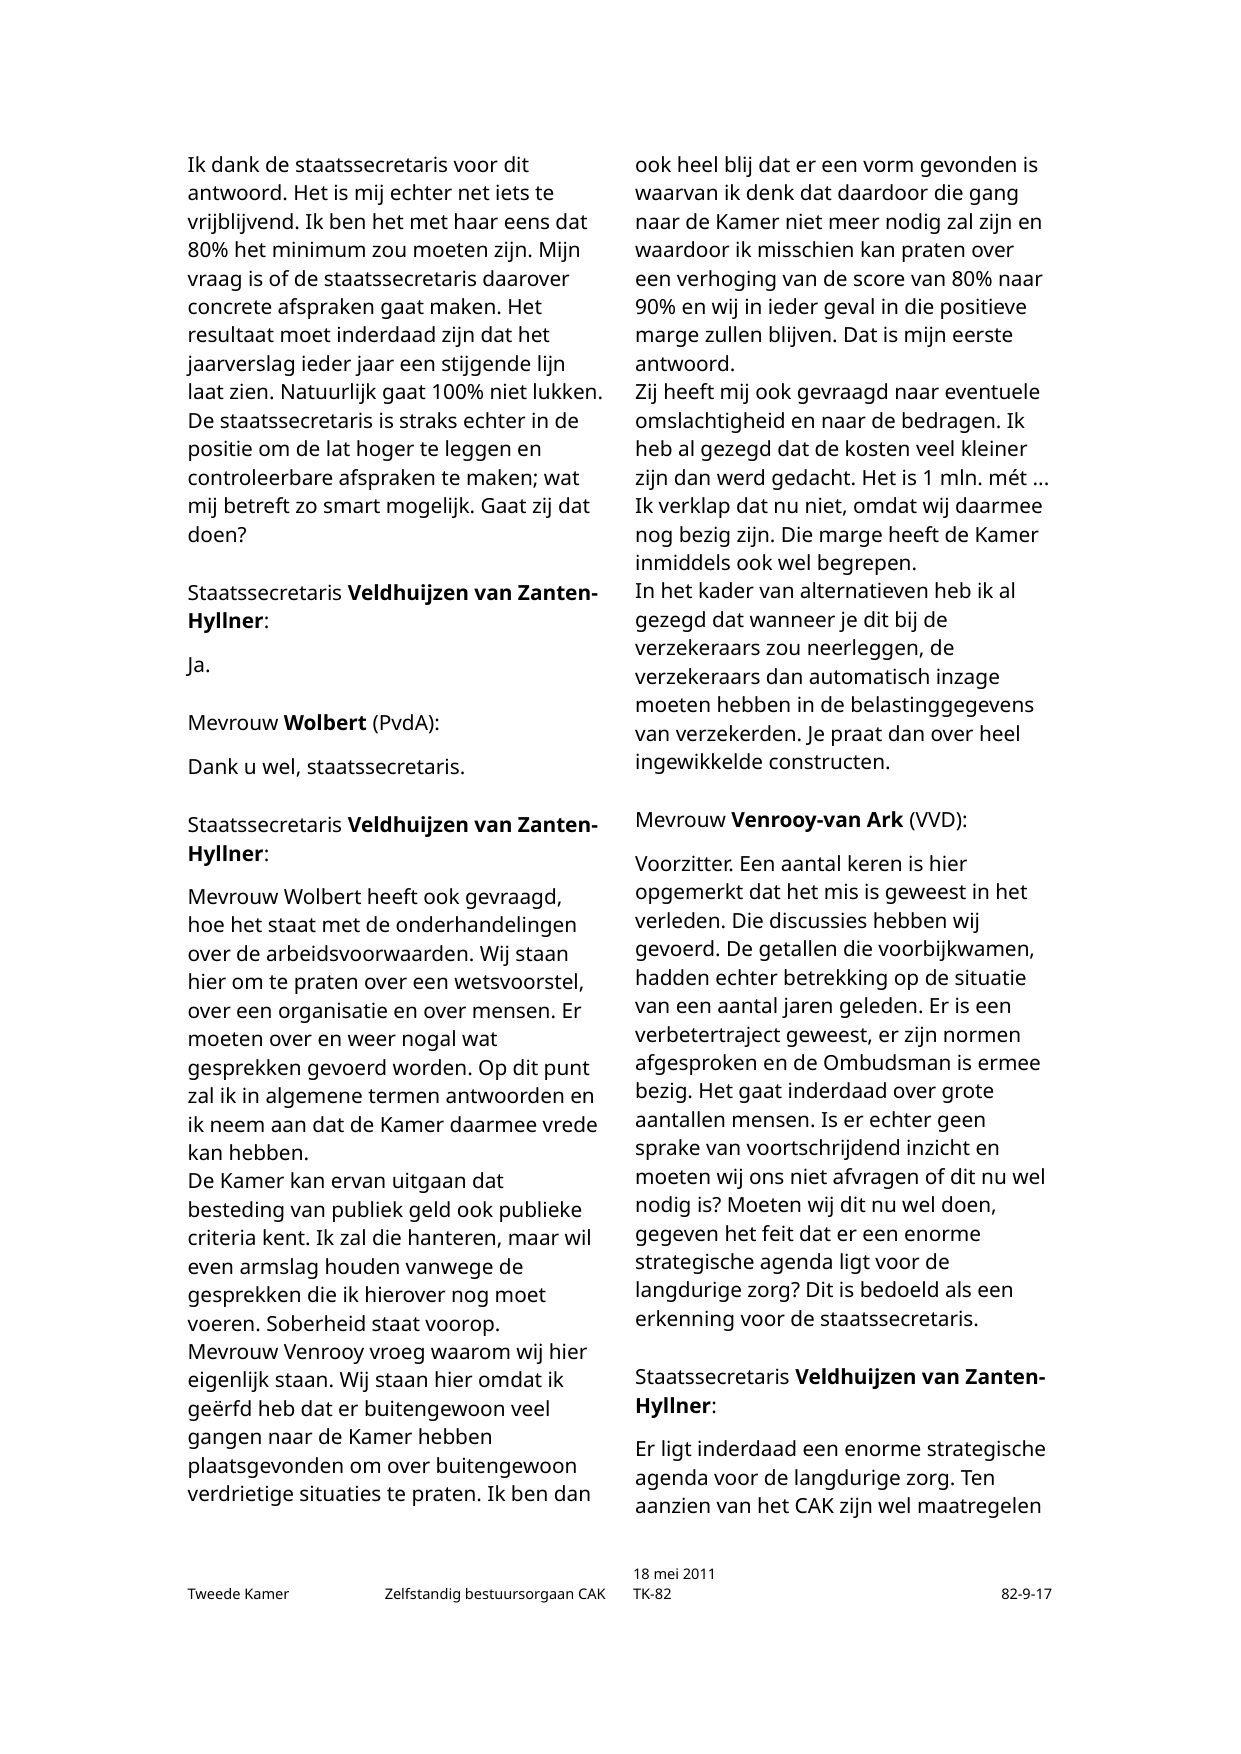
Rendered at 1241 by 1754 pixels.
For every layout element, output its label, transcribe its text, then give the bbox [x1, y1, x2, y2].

text Staatssecretaris Veldhuijzen van Zanten-Hyllner: [635, 1362, 1053, 1419]
text In het kader van alternatieven heb ik al gezegd dat wanneer je dit bij de verzekeraars zou neerleggen, de verzekeraars dan automatisch inzage moeten hebben in de belastinggegevens van verzekerden. Je praat dan over heel ingewikkelde constructen. [635, 577, 1053, 776]
text ook heel blij dat er een vorm gevonden is waarvan ik denk dat daardoor die gang naar de Kamer niet meer nodig zal zijn en waardoor ik misschien kan praten over een verhoging van de score van 80% naar 90% en wij in ieder geval in die positieve marge zullen blijven. Dat is mijn eerste antwoord. [635, 150, 1053, 377]
text Er ligt inderdaad een enorme strategische agenda voor de langdurige zorg. Ten aanzien van het CAK zijn wel maatregelen [635, 1434, 1053, 1520]
text Ja. [187, 650, 605, 678]
text Voorzitter. Een aantal keren is hier opgemerkt dat het mis is geweest in het verleden. Die discussies hebben wij gevoerd. De getallen die voorbijkwamen, hadden echter betrekking op de situatie van een aantal jaren geleden. Er is een verbetertraject geweest, er zijn normen afgesproken en de Ombudsman is ermee bezig. Het gaat inderdaad over grote aantallen mensen. Is er echter geen sprake van voortschrijdend inzicht en moeten wij ons niet afvragen of dit nu wel nodig is? Moeten wij dit nu wel doen, gegeven het feit dat er een enorme strategische agenda ligt voor de langdurige zorg? Dit is bedoeld als een erkenning voor de staatssecretaris. [635, 849, 1053, 1332]
text Mevrouw Venrooy vroeg waarom wij hier eigenlijk staan. Wij staan hier omdat ik geërfd heb dat er buitengewoon veel gangen naar de Kamer hebben plaatsgevonden om over buitengewoon verdrietige situaties te praten. Ik ben dan [187, 1337, 605, 1508]
text Mevrouw Wolbert (PvdA): [187, 708, 605, 737]
text Staatssecretaris Veldhuijzen van Zanten-Hyllner: [187, 810, 605, 867]
text Zij heeft mij ook gevraagd naar eventuele omslachtigheid en naar de bedragen. Ik heb al gezegd dat de kosten veel kleiner zijn dan werd gedacht. Het is 1 mln. mét ... Ik verklap dat nu niet, omdat wij daarmee nog bezig zijn. Die marge heeft de Kamer inmiddels ook wel begrepen. [635, 377, 1053, 577]
text Dank u wel, staatssecretaris. [187, 752, 605, 780]
text Mevrouw Venrooy-van Ark (VVD): [635, 806, 1053, 834]
text De Kamer kan ervan uitgaan dat besteding van publiek geld ook publieke criteria kent. Ik zal die hanteren, maar wil even armslag houden vanwege de gesprekken die ik hierover nog moet voeren. Soberheid staat voorop. [187, 1167, 605, 1337]
text Ik dank de staatssecretaris voor dit antwoord. Het is mij echter net iets te vrijblijvend. Ik ben het met haar eens dat 80% het minimum zou moeten zijn. Mijn vraag is of de staatssecretaris daarover concrete afspraken gaat maken. Het resultaat moet inderdaad zijn dat het jaarverslag ieder jaar een stijgende lijn laat zien. Natuurlijk gaat 100% niet lukken. De staatssecretaris is straks echter in de positie om de lat hoger te leggen en controleerbare afspraken te maken; wat mij betreft zo smart mogelijk. Gaat zij dat doen? [187, 150, 605, 548]
text Staatssecretaris Veldhuijzen van Zanten-Hyllner: [187, 578, 605, 635]
text Mevrouw Wolbert heeft ook gevraagd, hoe het staat met de onderhandelingen over de arbeidsvoorwaarden. Wij staan hier om te praten over een wetsvoorstel, over een organisatie en over mensen. Er moeten over en weer nogal wat gesprekken gevoerd worden. Op dit punt zal ik in algemene termen antwoorden en ik neem aan dat de Kamer daarmee vrede kan hebben. [187, 882, 605, 1167]
